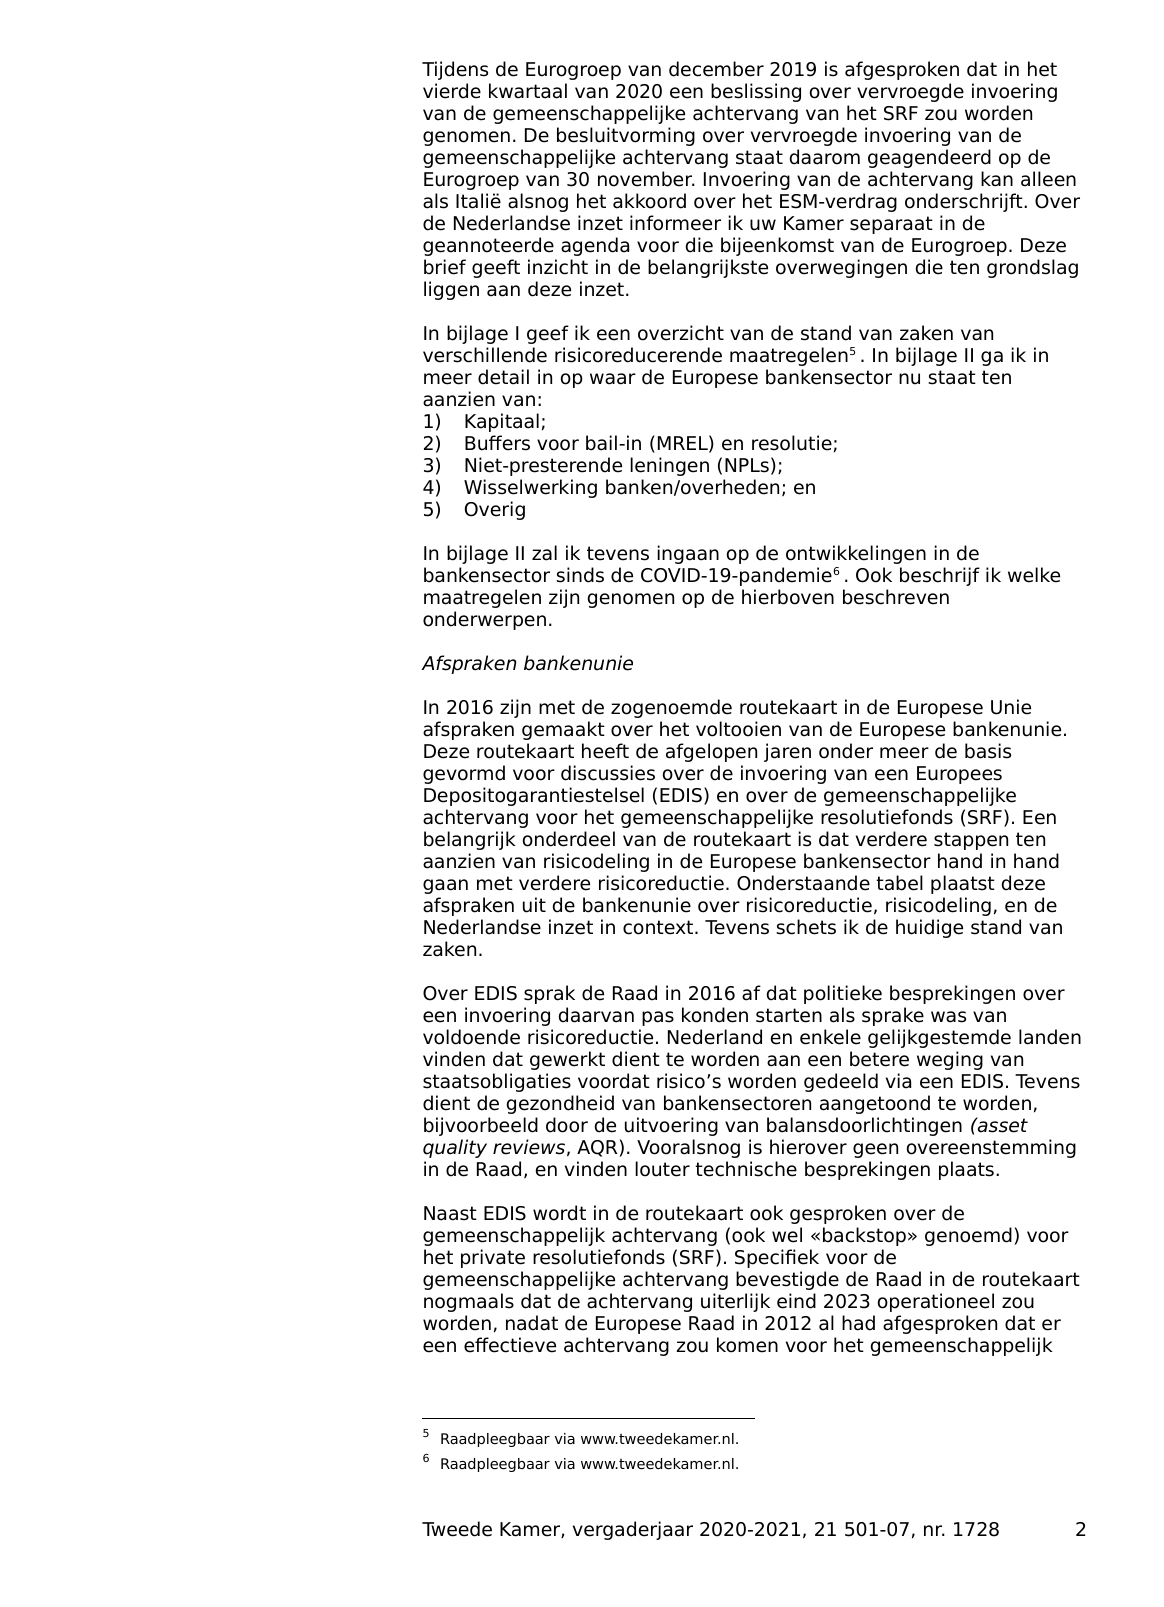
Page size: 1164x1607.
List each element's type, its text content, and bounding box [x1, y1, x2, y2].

text 2) Buffers voor bail-in (MREL) en resolutie; [422, 433, 1087, 455]
text Tijdens de Eurogroep van december 2019 is afgesproken dat in het vierde kwartaal van 2020 een beslissing over vervroegde invoering van de gemeenschappelijke achtervang van het SRF zou worden genomen. De besluitvorming over vervroegde invoering van de gemeenschappelijke achtervang staat daarom geagendeerd op de Eurogroep van 30 november. Invoering van de achtervang kan alleen als Italië alsnog het akkoord over het ESM-verdrag onderschrijft. Over de Nederlandse inzet informeer ik uw Kamer separaat in de geannoteerde agenda voor die bijeenkomst van de Eurogroep. Deze brief geeft inzicht in de belangrijkste overwegingen die ten grondslag liggen aan deze inzet. [422, 59, 1087, 301]
text In bijlage I geef ik een overzicht van de stand van zaken van verschillende risicoreducerende maatregelen. In bijlage II ga ik in meer detail in op waar de Europese bankensector nu staat ten aanzien van: [422, 323, 1087, 411]
text Raadpleegbaar via www.tweedekamer.nl. [422, 1452, 1087, 1474]
text 4) Wisselwerking banken/overheden; en [422, 477, 1087, 499]
text Over EDIS sprak de Raad in 2016 af dat politieke besprekingen over een invoering daarvan pas konden starten als sprake was van voldoende risicoreductie. Nederland en enkele gelijkgestemde landen vinden dat gewerkt dient te worden aan een betere weging van staatsobligaties voordat risico’s worden gedeeld via een EDIS. Tevens dient de gezondheid van bankensectoren aangetoond te worden, bijvoorbeeld door de uitvoering van balansdoorlichtingen (asset quality reviews, AQR). Vooralsnog is hierover geen overeenstemming in de Raad, en vinden louter technische besprekingen plaats. [422, 983, 1087, 1181]
text 5) Overig [422, 499, 1087, 521]
text Naast EDIS wordt in de routekaart ook gesproken over de gemeenschappelijk achtervang (ook wel «backstop» genoemd) voor het private resolutiefonds (SRF). Specifiek voor de gemeenschappelijke achtervang bevestigde de Raad in de routekaart nogmaals dat de achtervang uiterlijk eind 2023 operationeel zou worden, nadat de Europese Raad in 2012 al had afgesproken dat er een effectieve achtervang zou komen voor het gemeenschappelijk [422, 1203, 1087, 1357]
subtitle Afspraken bankenunie [422, 653, 1087, 675]
text In bijlage II zal ik tevens ingaan op de ontwikkelingen in de bankensector sinds de COVID-19-pandemie. Ook beschrijf ik welke maatregelen zijn genomen op de hierboven beschreven onderwerpen. [422, 543, 1087, 631]
text In 2016 zijn met de zogenoemde routekaart in de Europese Unie afspraken gemaakt over het voltooien van de Europese bankenunie. Deze routekaart heeft de afgelopen jaren onder meer de basis gevormd voor discussies over de invoering van een Europees Depositogarantiestelsel (EDIS) en over de gemeenschappelijke achtervang voor het gemeenschappelijke resolutiefonds (SRF). Een belangrijk onderdeel van de routekaart is dat verdere stappen ten aanzien van risicodeling in de Europese bankensector hand in hand gaan met verdere risicoreductie. Onderstaande tabel plaatst deze afspraken uit de bankenunie over risicoreductie, risicodeling, en de Nederlandse inzet in context. Tevens schets ik de huidige stand van zaken. [422, 697, 1087, 961]
text Raadpleegbaar via www.tweedekamer.nl. [422, 1427, 1087, 1449]
text 3) Niet-presterende leningen (NPLs); [422, 455, 1087, 477]
text 1) Kapitaal; [422, 411, 1087, 433]
